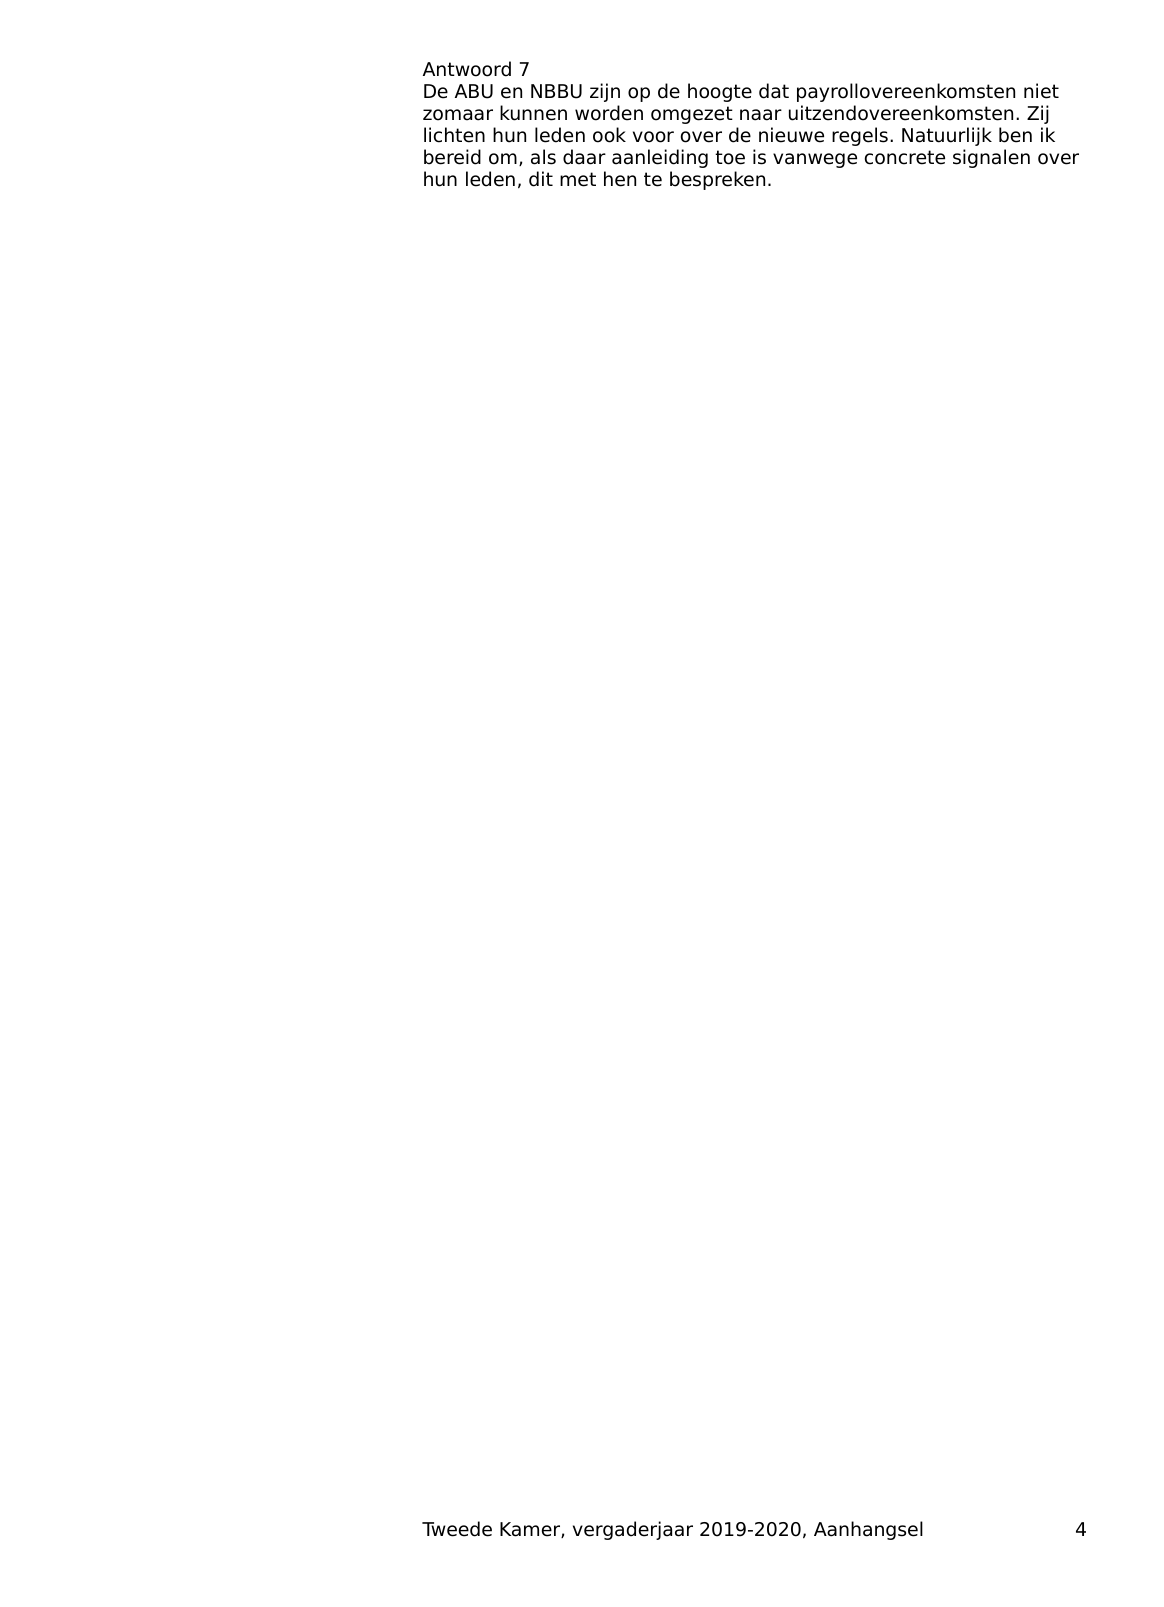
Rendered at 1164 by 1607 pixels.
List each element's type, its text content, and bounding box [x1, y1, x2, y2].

text Antwoord 7 [422, 59, 1087, 81]
text De ABU en NBBU zijn op de hoogte dat payrollovereenkomsten niet zomaar kunnen worden omgezet naar uitzendovereenkomsten. Zij lichten hun leden ook voor over de nieuwe regels. Natuurlijk ben ik bereid om, als daar aanleiding toe is vanwege concrete signalen over hun leden, dit met hen te bespreken. [422, 81, 1087, 191]
